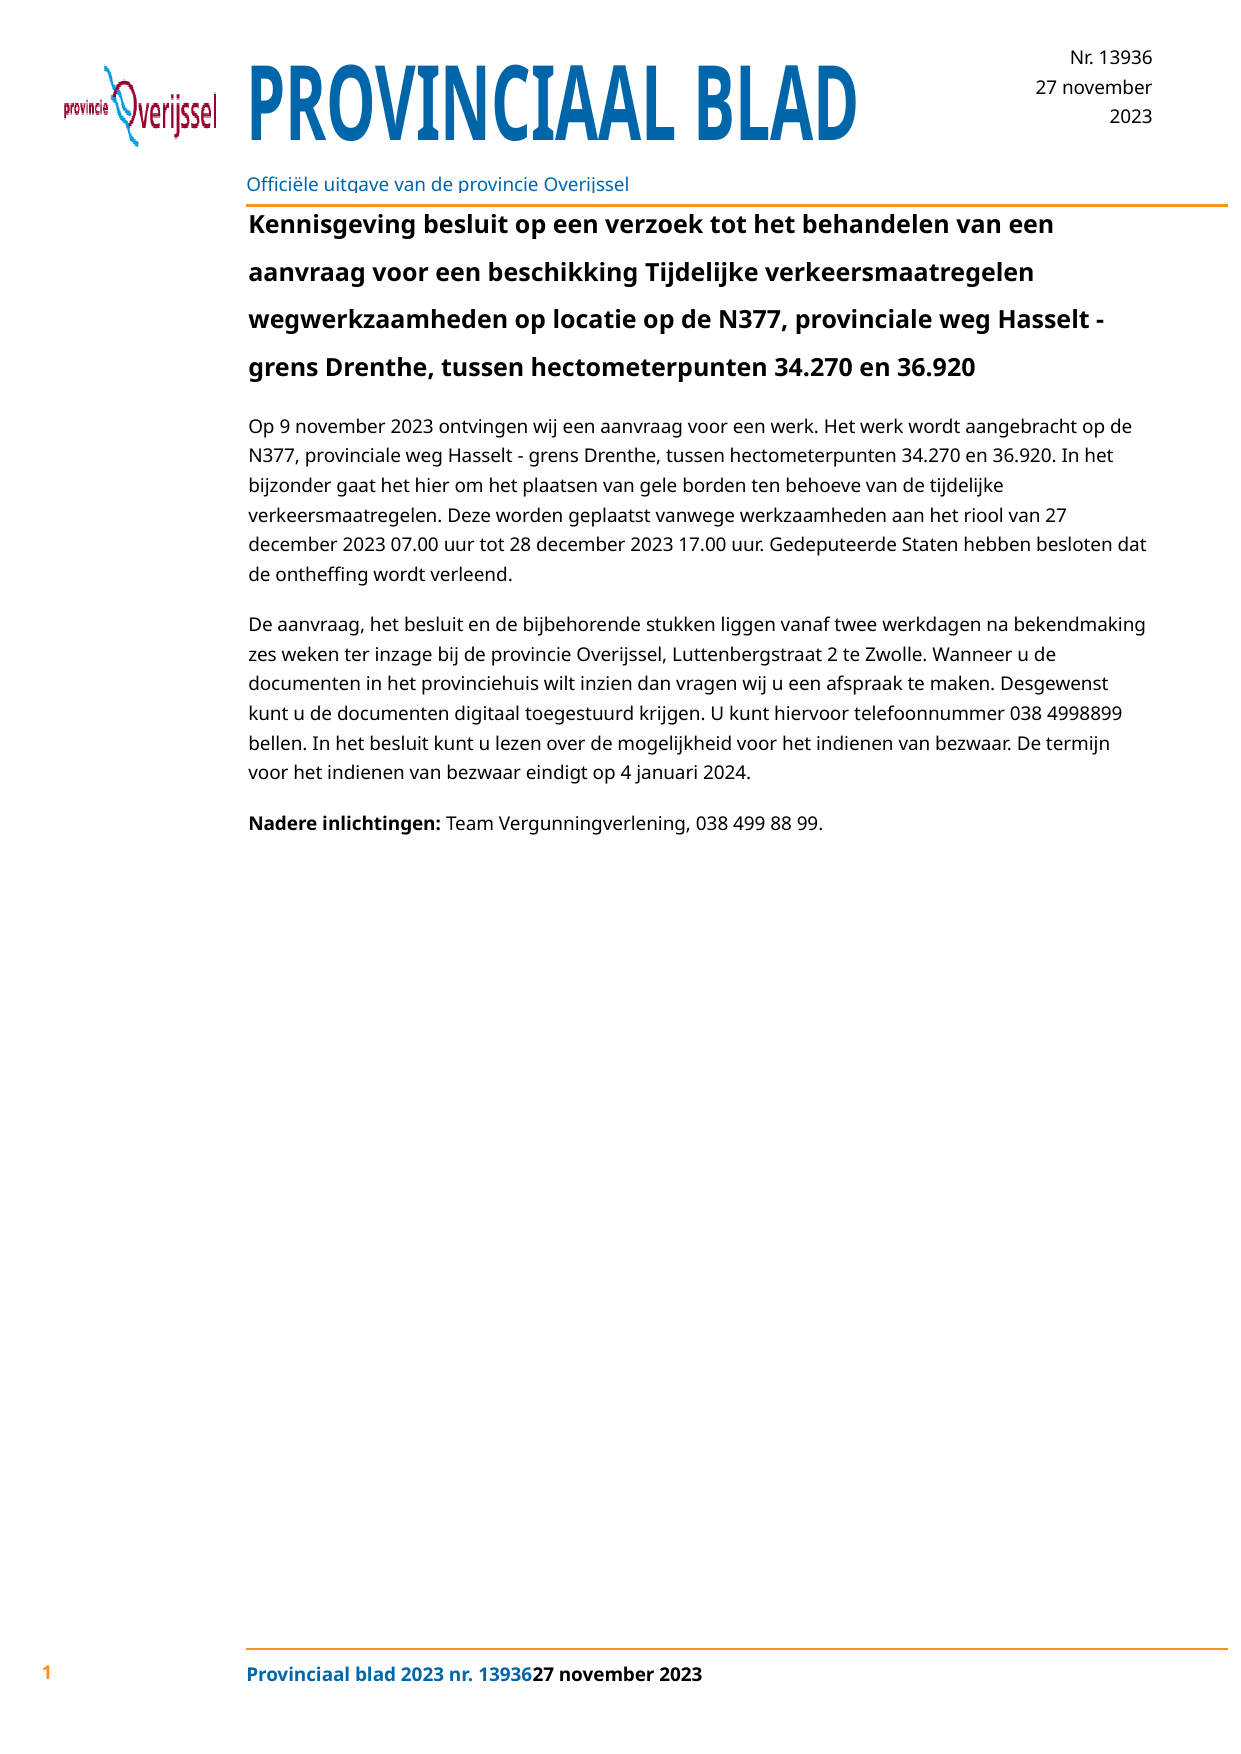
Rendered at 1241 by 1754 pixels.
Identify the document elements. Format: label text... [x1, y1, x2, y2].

picture [41, 47, 231, 172]
text Nadere inlichtingen: Team Vergunningverlening, 038 499 88 99. [248, 810, 1152, 836]
text Op 9 november 2023 ontvingen wij een aanvraag voor een werk. Het werk wordt aangebracht op de N377, provinciale weg Hasselt - grens Drenthe, tussen hectometerpunten 34.270 en 36.920. In het bijzonder gaat het hier om het plaatsen van gele borden ten behoeve van de tijdelijke verkeersmaatregelen. Deze worden geplaatst vanwege werkzaamheden aan het riool van 27 december 2023 07.00 uur tot 28 december 2023 17.00 uur. Gedeputeerde Staten hebben besloten dat de ontheffing wordt verleend. [248, 413, 1152, 587]
text Kennisgeving besluit op een verzoek tot het behandelen van een aanvraag voor een beschikking Tijdelijke verkeersmaatregelen wegwerkzaamheden op locatie op de N377, provinciale weg Hasselt - grens Drenthe, tussen hectometerpunten 34.270 en 36.920 [248, 207, 1152, 384]
text De aanvraag, het besluit en de bijbehorende stukken liggen vanaf twee werkdagen na bekendmaking zes weken ter inzage bij de provincie Overijssel, Luttenbergstraat 2 te Zwolle. Wanneer u de documenten in het provinciehuis wilt inzien dan vragen wij u een afspraak te maken. Desgewenst kunt u de documenten digitaal toegestuurd krijgen. U kunt hiervoor telefoonnummer 038 4998899 bellen. In het besluit kunt u lezen over de mogelijkheid voor het indienen van bezwaar. De termijn voor het indienen van bezwaar eindigt op 4 januari 2024. [248, 611, 1152, 785]
